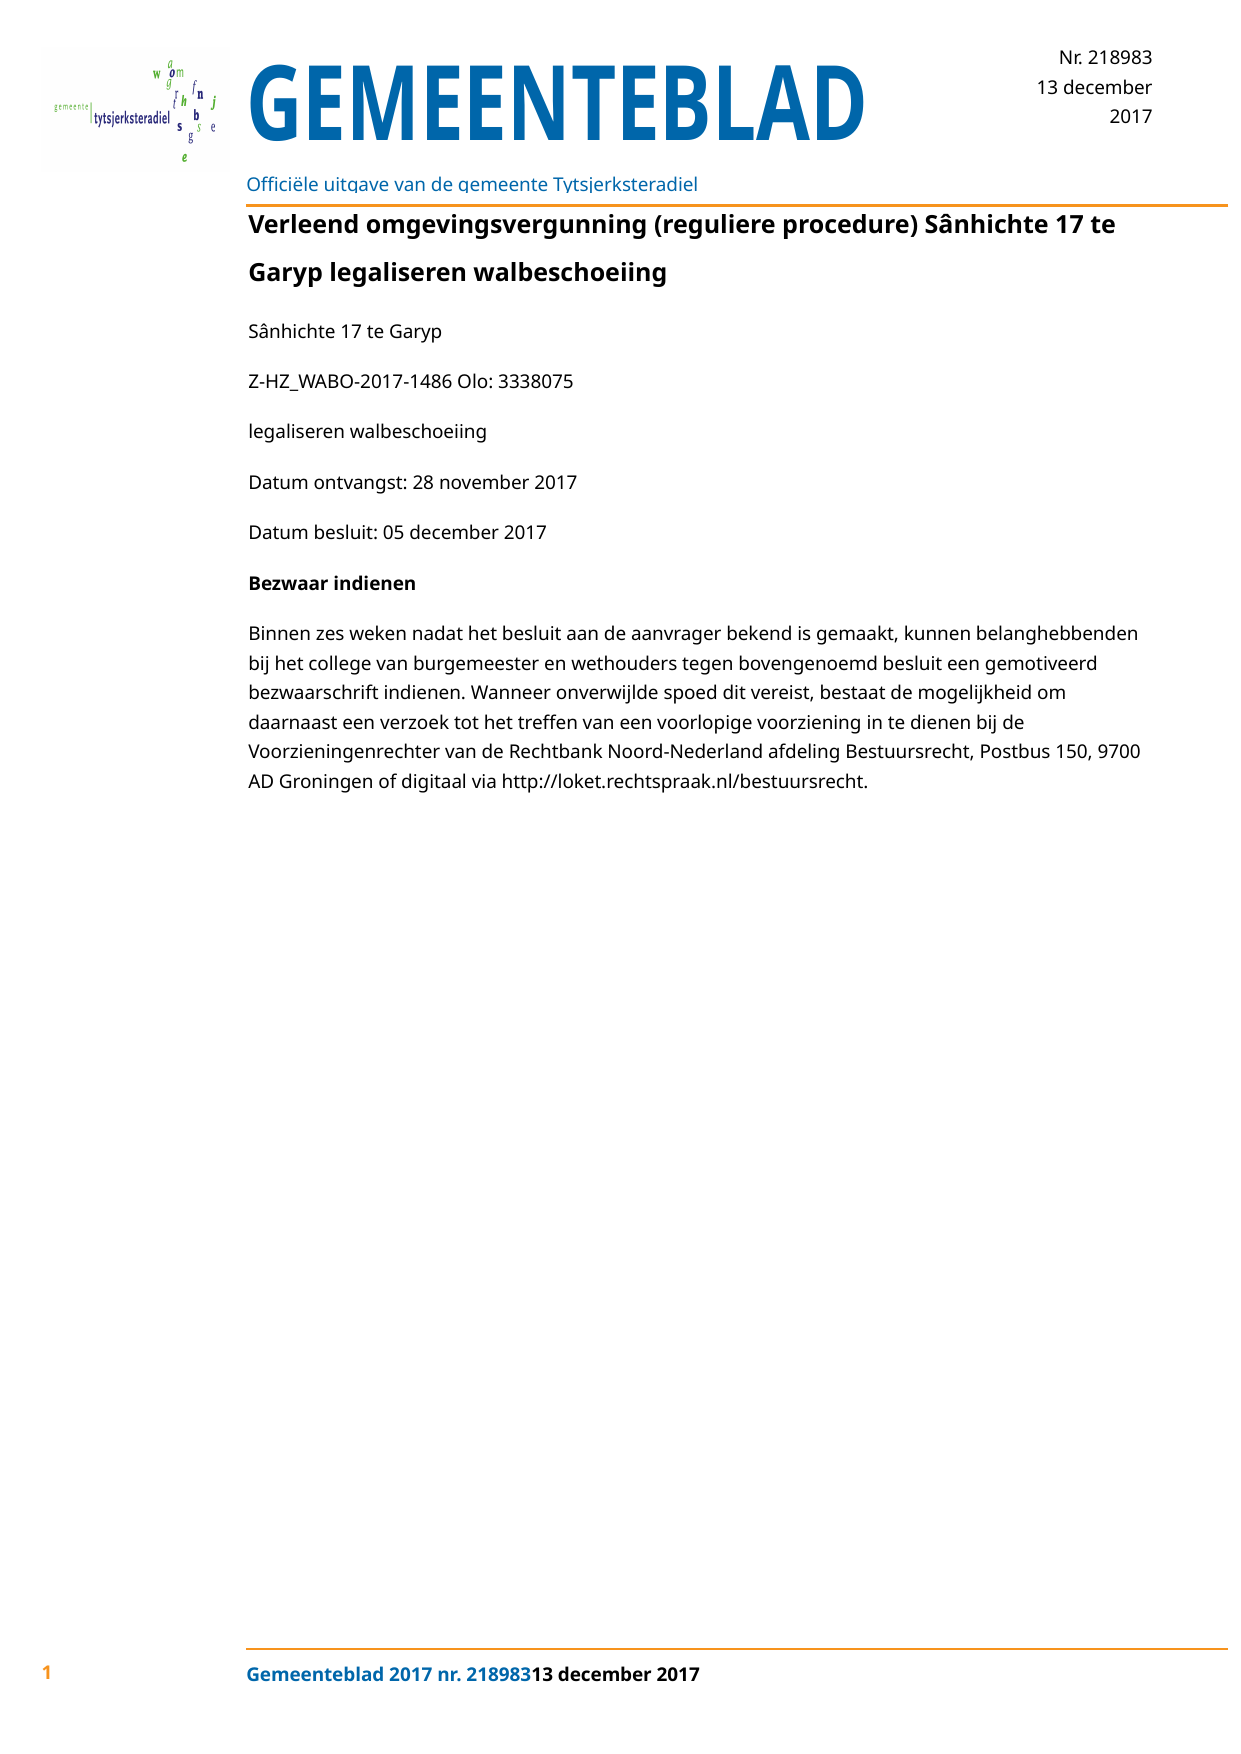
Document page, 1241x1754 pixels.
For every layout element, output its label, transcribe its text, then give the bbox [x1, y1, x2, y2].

text legaliseren walbeschoeiing [248, 419, 1152, 444]
picture [41, 47, 231, 172]
text Z-HZ_WABO-2017-1486 Olo: 3338075 [248, 368, 1152, 394]
text Binnen zes weken nadat het besluit aan de aanvrager bekend is gemaakt, kunnen belanghebbenden bij het college van burgemeester en wethouders tegen bovengenoemd besluit een gemotiveerd bezwaarschrift indienen. Wanneer onverwijlde spoed dit vereist, bestaat de mogelijkheid om daarnaast een verzoek tot het treffen van een voorlopige voorziening in te dienen bij de Voorzieningenrechter van de Rechtbank Noord-Nederland afdeling Bestuursrecht, Postbus 150, 9700 AD Groningen of digitaal via http://loket.rechtspraak.nl/bestuursrecht. [248, 620, 1152, 794]
text Datum ontvangst: 28 november 2017 [248, 469, 1152, 495]
text Bezwaar indienen [248, 570, 1152, 596]
text Sânhichte 17 te Garyp [248, 318, 1152, 344]
text Datum besluit: 05 december 2017 [248, 519, 1152, 545]
text Verleend omgevingsvergunning (reguliere procedure) Sânhichte 17 te Garyp legaliseren walbeschoeiing [248, 207, 1152, 288]
